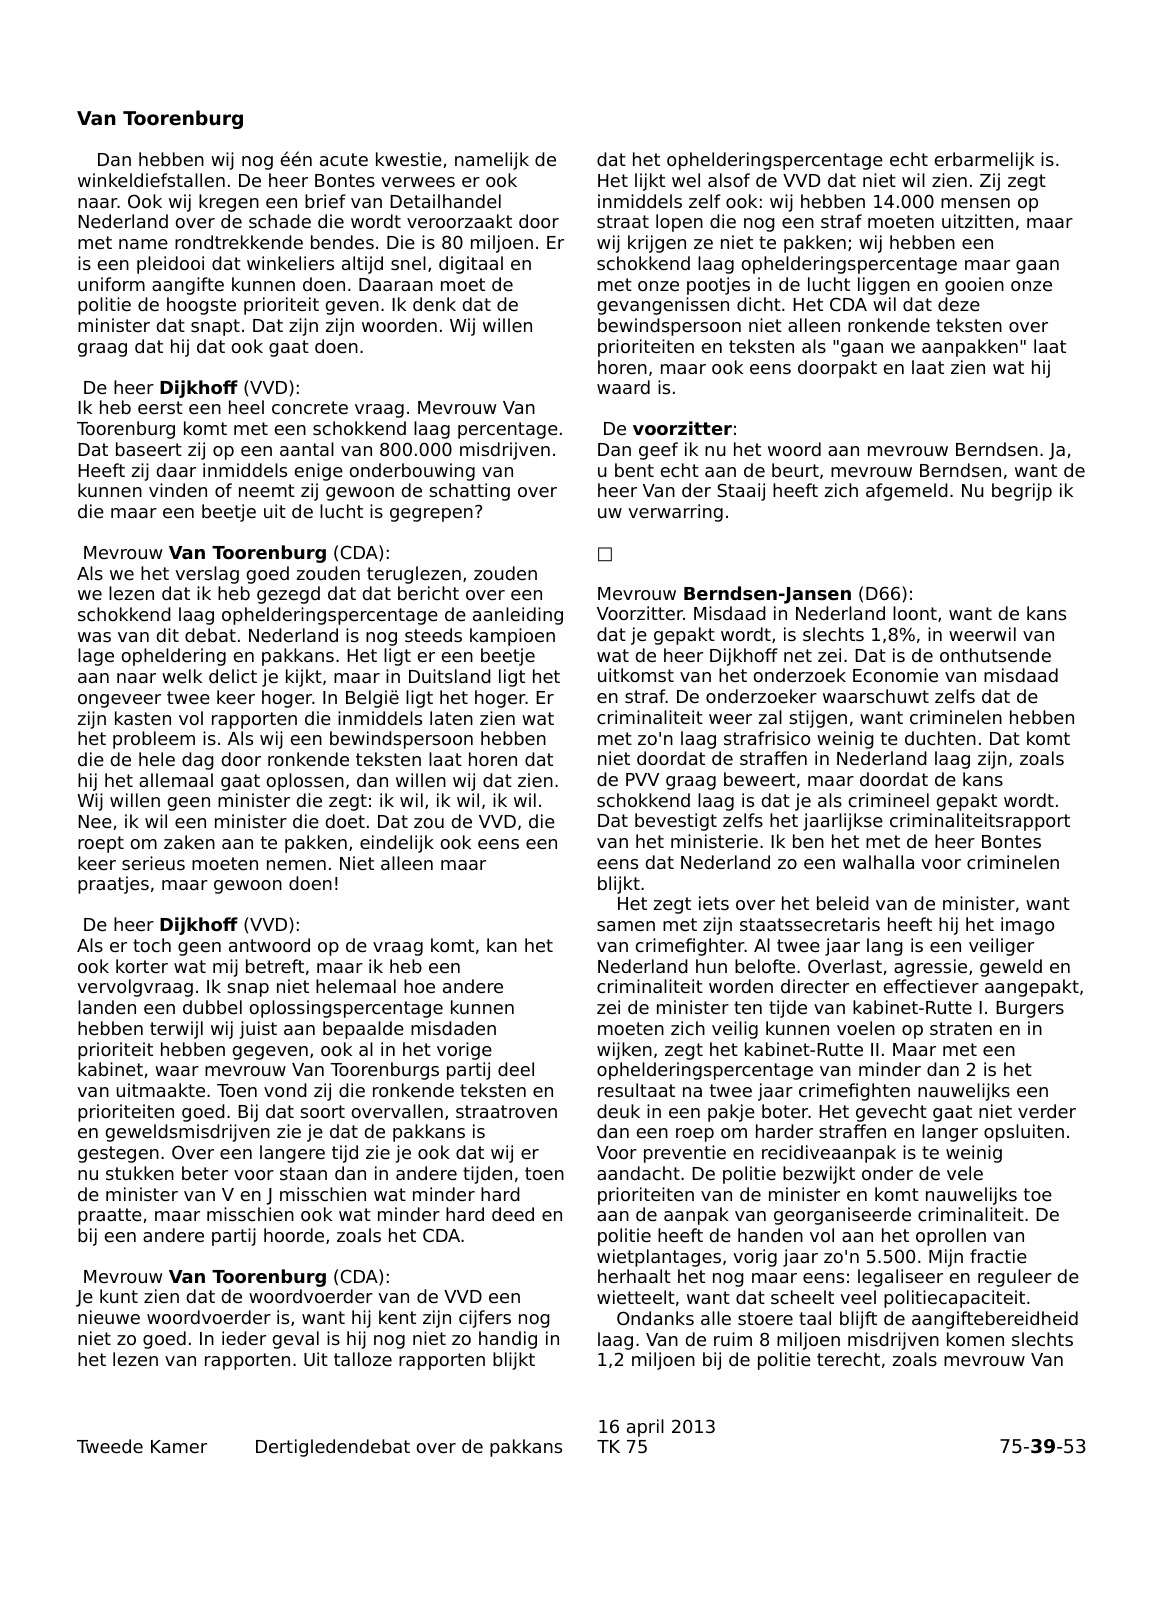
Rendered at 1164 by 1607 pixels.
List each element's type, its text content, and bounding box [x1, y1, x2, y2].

text De heer Dijkhoff (VVD): [77, 377, 567, 398]
text De heer Dijkhoff (VVD): [77, 915, 567, 936]
text Mevrouw Berndsen-Jansen (D66): [596, 583, 1087, 604]
text Het zegt iets over het beleid van de minister, want samen met zijn staatssecretaris heeft hij het imago van crimefighter. Al twee jaar lang is een veiliger Nederland hun belofte. Overlast, agressie, geweld en criminaliteit worden directer en effectiever aangepakt, zei de minister ten tijde van kabinet-Rutte I. Burgers moeten zich veilig kunnen voelen op straten en in wijken, zegt het kabinet-Rutte II. Maar met een ophelderingspercentage van minder dan 2 is het resultaat na twee jaar crimefighten nauwelijks een deuk in een pakje boter. Het gevecht gaat niet verder dan een roep om harder straffen en langer opsluiten. Voor preventie en recidiveaanpak is te weinig aandacht. De politie bezwijkt onder de vele prioriteiten van de minister en komt nauwelijks toe aan de aanpak van georganiseerde criminaliteit. De politie heeft de handen vol aan het oprollen van wietplantages, vorig jaar zo'n 5.500. Mijn fractie herhaalt het nog maar eens: legaliseer en reguleer de wietteelt, want dat scheelt veel politiecapaciteit. [596, 894, 1087, 1309]
text Als we het verslag goed zouden teruglezen, zouden we lezen dat ik heb gezegd dat dat bericht over een schokkend laag ophelderingspercentage de aanleiding was van dit debat. Nederland is nog steeds kampioen lage opheldering en pakkans. Het ligt er een beetje aan naar welk delict je kijkt, maar in Duitsland ligt het ongeveer twee keer hoger. In België ligt het hoger. Er zijn kasten vol rapporten die inmiddels laten zien wat het probleem is. Als wij een bewindspersoon hebben die de hele dag door ronkende teksten laat horen dat hij het allemaal gaat oplossen, dan willen wij dat zien. Wij willen geen minister die zegt: ik wil, ik wil, ik wil. Nee, ik wil een minister die doet. Dat zou de VVD, die roept om zaken aan te pakken, eindelijk ook eens een keer serieus moeten nemen. Niet alleen maar praatjes, maar gewoon doen! [77, 563, 567, 895]
text Ik heb eerst een heel concrete vraag. Mevrouw Van Toorenburg komt met een schokkend laag percentage. Dat baseert zij op een aantal van 800.000 misdrijven. Heeft zij daar inmiddels enige onderbouwing van kunnen vinden of neemt zij gewoon de schatting over die maar een beetje uit de lucht is gegrepen? [77, 398, 567, 523]
text Mevrouw Van Toorenburg (CDA): [77, 1267, 567, 1287]
text Ondanks alle stoere taal blijft de aangiftebereidheid laag. Van de ruim 8 miljoen misdrijven komen slechts 1,2 miljoen bij de politie terecht, zoals mevrouw Van [596, 1309, 1087, 1371]
text dat het ophelderingspercentage echt erbarmelijk is. Het lijkt wel alsof de VVD dat niet wil zien. Zij zegt inmiddels zelf ook: wij hebben 14.000 mensen op straat lopen die nog een straf moeten uitzitten, maar wij krijgen ze niet te pakken; wij hebben een schokkend laag ophelderingspercentage maar gaan met onze pootjes in de lucht liggen en gooien onze gevangenissen dicht. Het CDA wil dat deze bewindspersoon niet alleen ronkende teksten over prioriteiten en teksten als "gaan we aanpakken" laat horen, maar ook eens doorpakt en laat zien wat hij waard is. [596, 150, 1087, 399]
text Dan geef ik nu het woord aan mevrouw Berndsen. Ja, u bent echt aan de beurt, mevrouw Berndsen, want de heer Van der Staaij heeft zich afgemeld. Nu begrijp ik uw verwarring. [596, 440, 1087, 523]
text Mevrouw Van Toorenburg (CDA): [77, 543, 567, 563]
text De voorzitter: [596, 419, 1087, 440]
text Voorzitter. Misdaad in Nederland loont, want de kans dat je gepakt wordt, is slechts 1,8%, in weerwil van wat de heer Dijkhoff net zei. Dat is de onthutsende uitkomst van het onderzoek Economie van misdaad en straf. De onderzoeker waarschuwt zelfs dat de criminaliteit weer zal stijgen, want criminelen hebben met zo'n laag strafrisico weinig te duchten. Dat komt niet doordat de straffen in Nederland laag zijn, zoals de PVV graag beweert, maar doordat de kans schokkend laag is dat je als crimineel gepakt wordt. Dat bevestigt zelfs het jaarlijkse criminaliteitsrapport van het ministerie. Ik ben het met de heer Bontes eens dat Nederland zo een walhalla voor criminelen blijkt. [596, 604, 1087, 894]
text Dan hebben wij nog één acute kwestie, namelijk de winkeldiefstallen. De heer Bontes verwees er ook naar. Ook wij kregen een brief van Detailhandel Nederland over de schade die wordt veroorzaakt door met name rondtrekkende bendes. Die is 80 miljoen. Er is een pleidooi dat winkeliers altijd snel, digitaal en uniform aangifte kunnen doen. Daaraan moet de politie de hoogste prioriteit geven. Ik denk dat de minister dat snapt. Dat zijn zijn woorden. Wij willen graag dat hij dat ook gaat doen. [77, 150, 567, 357]
text □ [596, 543, 1087, 563]
text Als er toch geen antwoord op de vraag komt, kan het ook korter wat mij betreft, maar ik heb een vervolgvraag. Ik snap niet helemaal hoe andere landen een dubbel oplossingspercentage kunnen hebben terwijl wij juist aan bepaalde misdaden prioriteit hebben gegeven, ook al in het vorige kabinet, waar mevrouw Van Toorenburgs partij deel van uitmaakte. Toen vond zij die ronkende teksten en prioriteiten goed. Bij dat soort overvallen, straatroven en geweldsmisdrijven zie je dat de pakkans is gestegen. Over een langere tijd zie je ook dat wij er nu stukken beter voor staan dan in andere tijden, toen de minister van V en J misschien wat minder hard praatte, maar misschien ook wat minder hard deed en bij een andere partij hoorde, zoals het CDA. [77, 936, 567, 1247]
text Je kunt zien dat de woordvoerder van de VVD een nieuwe woordvoerder is, want hij kent zijn cijfers nog niet zo goed. In ieder geval is hij nog niet zo handig in het lezen van rapporten. Uit talloze rapporten blijkt [77, 1287, 567, 1370]
